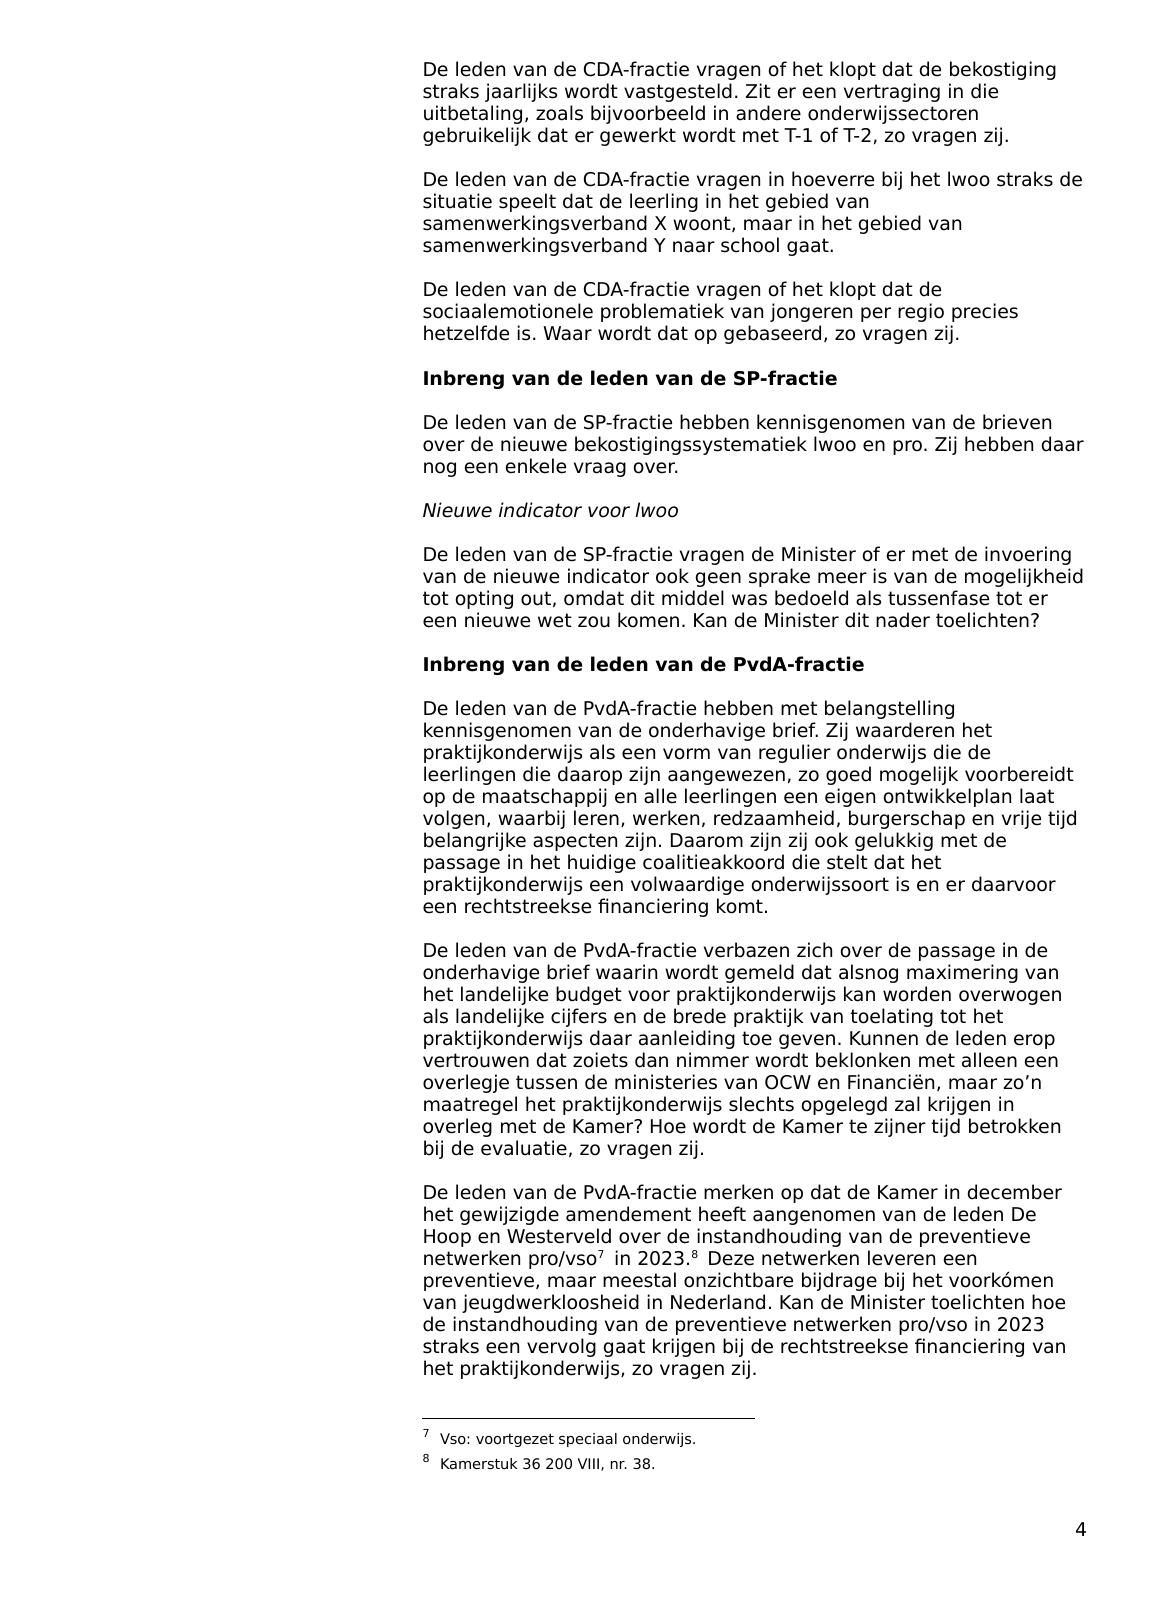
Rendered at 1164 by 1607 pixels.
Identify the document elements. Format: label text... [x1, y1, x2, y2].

text De leden van de SP-fractie hebben kennisgenomen van de brieven over de nieuwe bekostigingssystematiek lwoo en pro. Zij hebben daar nog een enkele vraag over. [422, 412, 1087, 477]
text De leden van de CDA-fractie vragen in hoeverre bij het lwoo straks de situatie speelt dat de leerling in het gebied van samenwerkingsverband X woont, maar in het gebied van samenwerkingsverband Y naar school gaat. [422, 169, 1087, 257]
text De leden van de PvdA-fractie merken op dat de Kamer in december het gewijzigde amendement heeft aangenomen van de leden De Hoop en Westerveld over de instandhouding van de preventieve netwerken pro/vso in 2023. Deze netwerken leveren een preventieve, maar meestal onzichtbare bijdrage bij het voorkómen van jeugdwerkloosheid in Nederland. Kan de Minister toelichten hoe de instandhouding van de preventieve netwerken pro/vso in 2023 straks een vervolg gaat krijgen bij de rechtstreekse financiering van het praktijkonderwijs, zo vragen zij. [422, 1182, 1087, 1380]
text Kamerstuk 36 200 VIII, nr. 38. [422, 1452, 1087, 1474]
subtitle Inbreng van de leden van de SP-fractie [422, 367, 1087, 389]
text De leden van de PvdA-fractie verbazen zich over de passage in de onderhavige brief waarin wordt gemeld dat alsnog maximering van het landelijke budget voor praktijkonderwijs kan worden overwogen als landelijke cijfers en de brede praktijk van toelating tot het praktijkonderwijs daar aanleiding toe geven. Kunnen de leden erop vertrouwen dat zoiets dan nimmer wordt beklonken met alleen een overlegje tussen de ministeries van OCW en Financiën, maar zo’n maatregel het praktijkonderwijs slechts opgelegd zal krijgen in overleg met de Kamer? Hoe wordt de Kamer te zijner tijd betrokken bij de evaluatie, zo vragen zij. [422, 940, 1087, 1160]
text Vso: voortgezet speciaal onderwijs. [422, 1427, 1087, 1449]
subtitle Inbreng van de leden van de PvdA-fractie [422, 654, 1087, 676]
text De leden van de CDA-fractie vragen of het klopt dat de bekostiging straks jaarlijks wordt vastgesteld. Zit er een vertraging in die uitbetaling, zoals bijvoorbeeld in andere onderwijssectoren gebruikelijk dat er gewerkt wordt met T-1 of T-2, zo vragen zij. [422, 59, 1087, 147]
subtitle Nieuwe indicator voor lwoo [422, 500, 1087, 522]
text De leden van de SP-fractie vragen de Minister of er met de invoering van de nieuwe indicator ook geen sprake meer is van de mogelijkheid tot opting out, omdat dit middel was bedoeld als tussenfase tot er een nieuwe wet zou komen. Kan de Minister dit nader toelichten? [422, 544, 1087, 632]
text De leden van de PvdA-fractie hebben met belangstelling kennisgenomen van de onderhavige brief. Zij waarderen het praktijkonderwijs als een vorm van regulier onderwijs die de leerlingen die daarop zijn aangewezen, zo goed mogelijk voorbereidt op de maatschappij en alle leerlingen een eigen ontwikkelplan laat volgen, waarbij leren, werken, redzaamheid, burgerschap en vrije tijd belangrijke aspecten zijn. Daarom zijn zij ook gelukkig met de passage in het huidige coalitieakkoord die stelt dat het praktijkonderwijs een volwaardige onderwijssoort is en er daarvoor een rechtstreekse financiering komt. [422, 698, 1087, 918]
text De leden van de CDA-fractie vragen of het klopt dat de sociaalemotionele problematiek van jongeren per regio precies hetzelfde is. Waar wordt dat op gebaseerd, zo vragen zij. [422, 279, 1087, 345]
